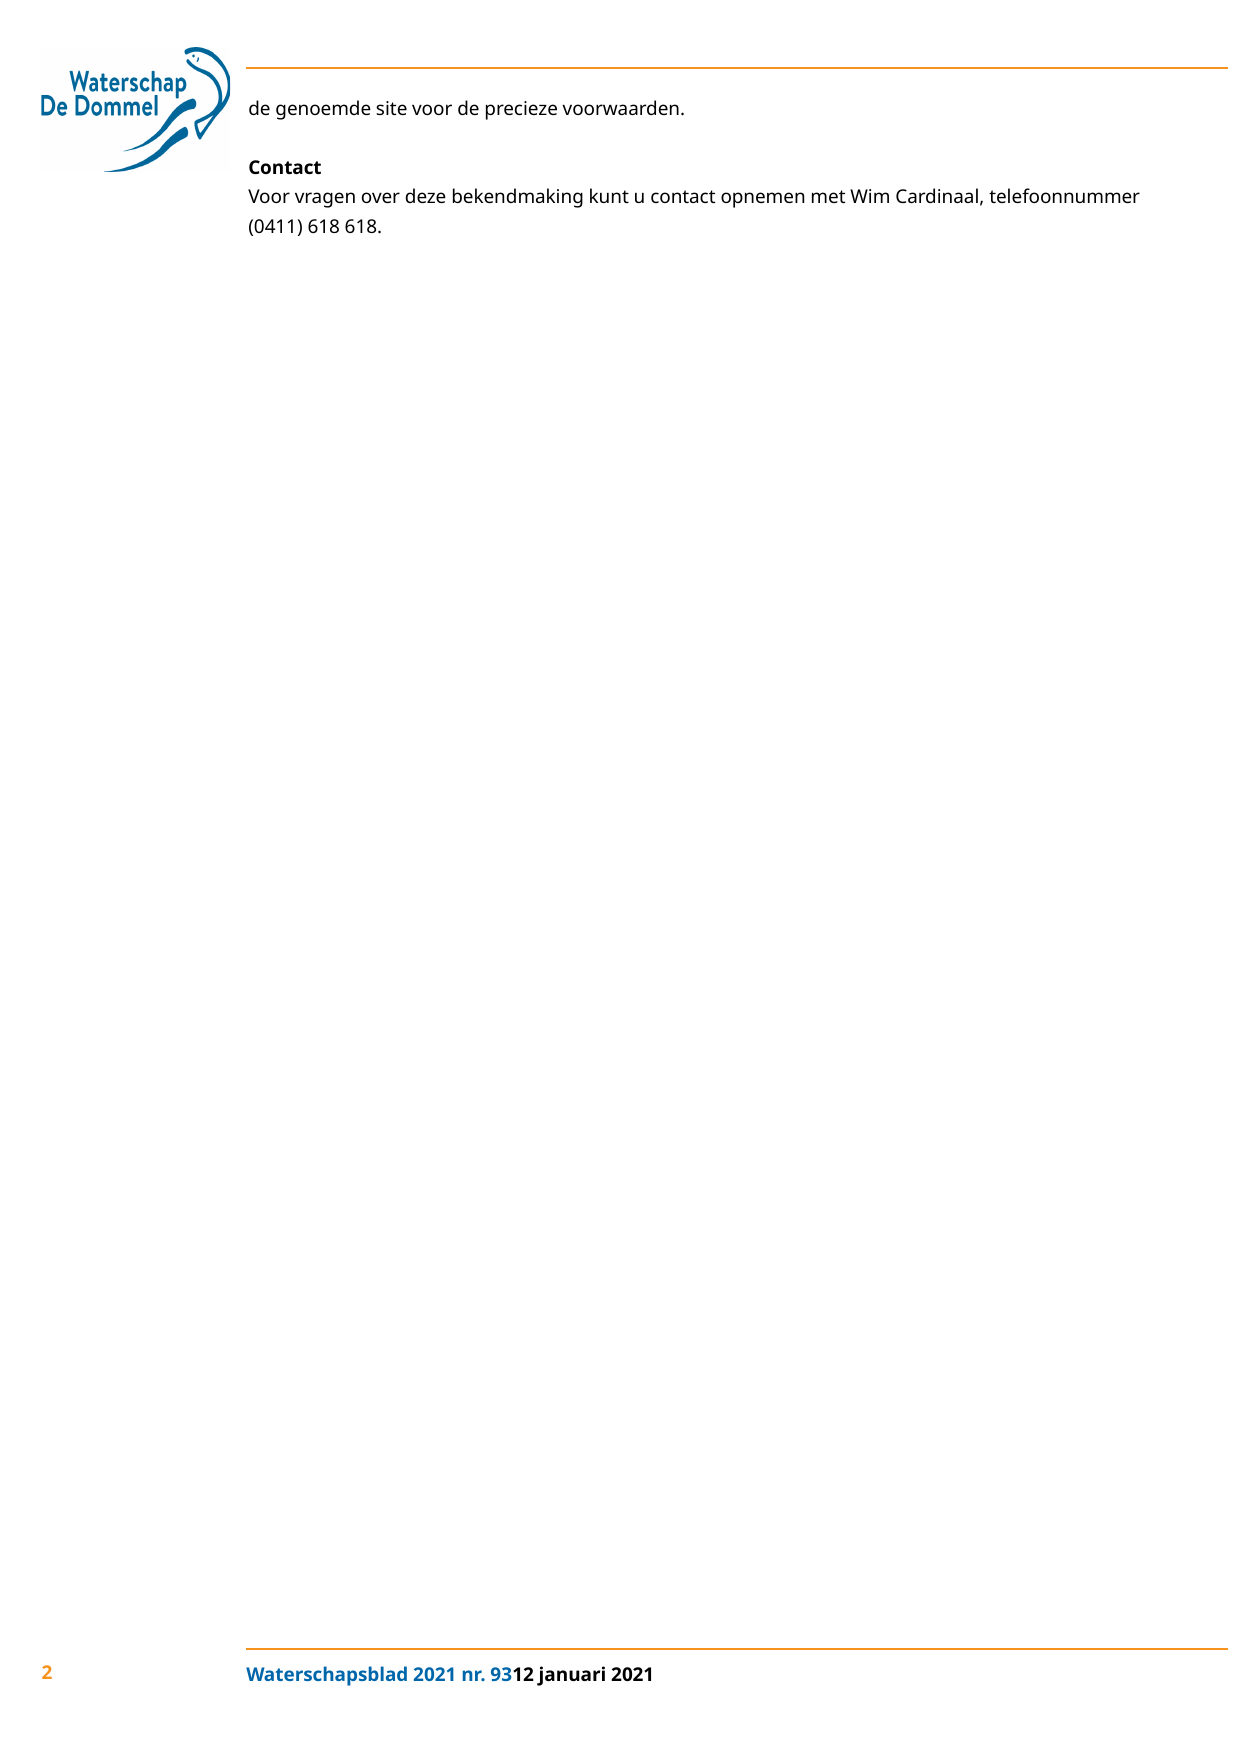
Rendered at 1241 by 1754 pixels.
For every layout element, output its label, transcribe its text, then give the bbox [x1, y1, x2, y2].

picture [198, 118, 210, 131]
picture [41, 47, 231, 172]
table_header de genoemde site voor de precieze voorwaarden. Contact Voor vragen over deze bekendmaking kunt u contact opnemen met Wim Cardinaal, telefoonnummer (0411) 618 618. [248, 95, 1152, 239]
picture [45, 99, 51, 111]
picture [204, 47, 231, 76]
